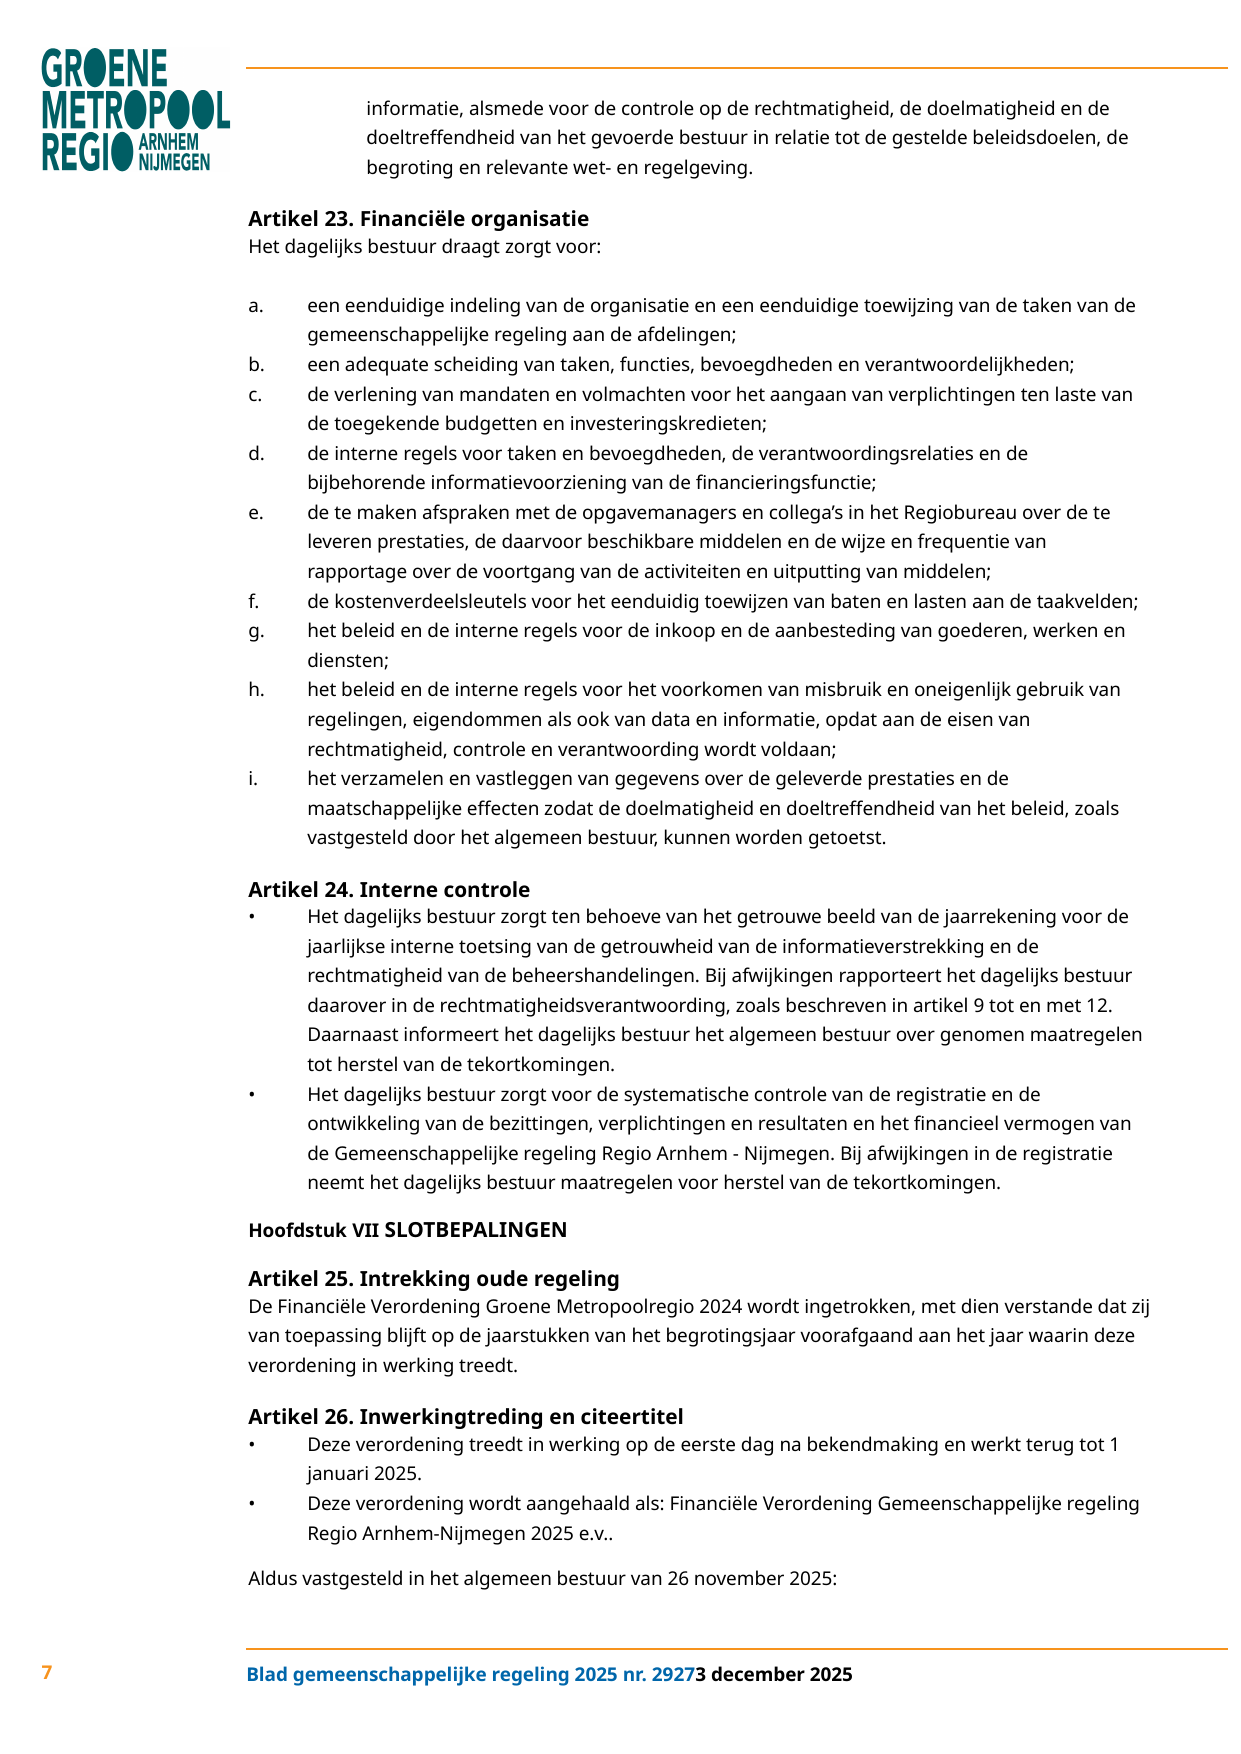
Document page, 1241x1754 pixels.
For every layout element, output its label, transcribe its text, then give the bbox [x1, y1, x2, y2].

list de interne regels voor taken en bevoegdheden, de verantwoordingsrelaties en de bijbehorende informatievoorziening van de financieringsfunctie; [248, 440, 1152, 495]
list informatie, alsmede voor de controle op de rechtmatigheid, de doelmatigheid en de doeltreffendheid van het gevoerde bestuur in relatie tot de gestelde beleidsdoelen, de begroting en relevante wet- en regelgeving. [307, 95, 1152, 180]
list een adequate scheiding van taken, functies, bevoegdheden en verantwoordelijkheden; [248, 351, 1152, 377]
text Artikel 24. Interne controle [248, 875, 1152, 903]
text Hoofdstuk VII SLOTBEPALINGEN [248, 1215, 1152, 1244]
list de te maken afspraken met de opgavemanagers en collega’s in het Regiobureau over de te leveren prestaties, de daarvoor beschikbare middelen en de wijze en frequentie van rapportage over de voortgang van de activiteiten en uitputting van middelen; [248, 499, 1152, 584]
picture [41, 47, 231, 172]
list het beleid en de interne regels voor de inkoop en de aanbesteding van goederen, werken en diensten; [248, 617, 1152, 673]
list Het dagelijks bestuur zorgt voor de systematische controle van de registratie en de ontwikkeling van de bezittingen, verplichtingen en resultaten en het financieel vermogen van de Gemeenschappelijke regeling Regio Arnhem - Nijmegen. Bij afwijkingen in de registratie neemt het dagelijks bestuur maatregelen voor herstel van de tekortkomingen. [248, 1081, 1152, 1195]
text Het dagelijks bestuur draagt zorgt voor: [248, 233, 1152, 258]
list Deze verordening wordt aangehaald als: Financiële Verordening Gemeenschappelijke regeling Regio Arnhem-Nijmegen 2025 e.v.. [248, 1490, 1152, 1545]
text Artikel 26. Inwerkingtreding en citeertitel [248, 1402, 1152, 1431]
list Het dagelijks bestuur zorgt ten behoeve van het getrouwe beeld van de jaarrekening voor de jaarlijkse interne toetsing van de getrouwheid van de informatieverstrekking en de rechtmatigheid van de beheershandelingen. Bij afwijkingen rapporteert het dagelijks bestuur daarover in de rechtmatigheidsverantwoording, zoals beschreven in artikel 9 tot en met 12. Daarnaast informeert het dagelijks bestuur het algemeen bestuur over genomen maatregelen tot herstel van de tekortkomingen. [248, 903, 1152, 1077]
text De Financiële Verordening Groene Metropoolregio 2024 wordt ingetrokken, met dien verstande dat zij van toepassing blijft op de jaarstukken van het begrotingsjaar voorafgaand aan het jaar waarin deze verordening in werking treedt. [248, 1293, 1152, 1378]
list Deze verordening treedt in werking op de eerste dag na bekendmaking en werkt terug tot 1 januari 2025. [248, 1431, 1152, 1486]
text Aldus vastgesteld in het algemeen bestuur van 26 november 2025: [248, 1565, 1152, 1591]
text Artikel 23. Financiële organisatie [248, 204, 1152, 233]
list de verlening van mandaten en volmachten voor het aangaan van verplichtingen ten laste van de toegekende budgetten en investeringskredieten; [248, 381, 1152, 436]
text Artikel 25. Intrekking oude regeling [248, 1264, 1152, 1293]
list de kostenverdeelsleutels voor het eenduidig toewijzen van baten en lasten aan de taakvelden; [248, 588, 1152, 613]
list een eenduidige indeling van de organisatie en een eenduidige toewijzing van de taken van de gemeenschappelijke regeling aan de afdelingen; [248, 292, 1152, 347]
list het beleid en de interne regels voor het voorkomen van misbruik en oneigenlijk gebruik van regelingen, eigendommen als ook van data en informatie, opdat aan de eisen van rechtmatigheid, controle en verantwoording wordt voldaan; [248, 677, 1152, 761]
list het verzamelen en vastleggen van gegevens over de geleverde prestaties en de maatschappelijke effecten zodat de doelmatigheid en doeltreffendheid van het beleid, zoals vastgesteld door het algemeen bestuur, kunnen worden getoetst. [248, 765, 1152, 850]
